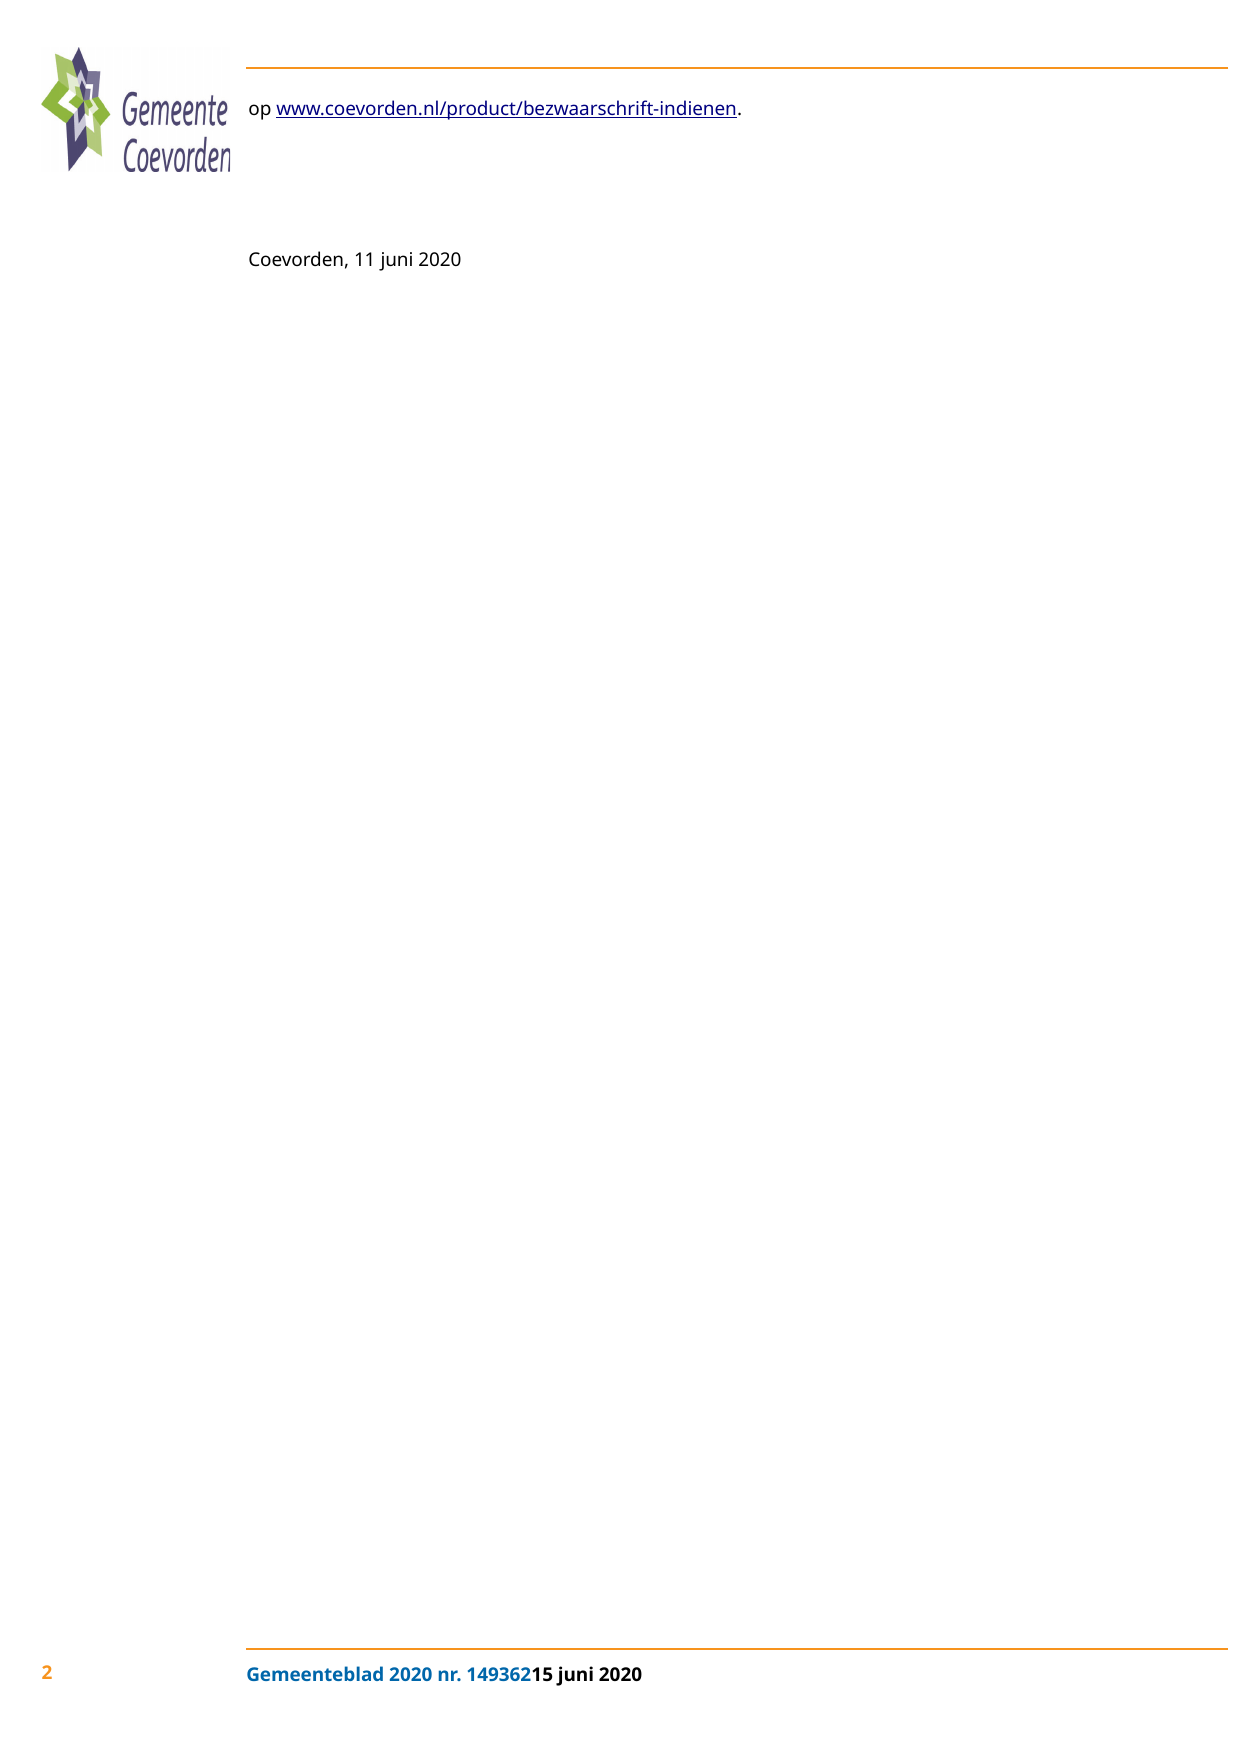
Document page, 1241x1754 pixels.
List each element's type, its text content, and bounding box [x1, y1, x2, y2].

text op www.coevorden.nl/product/bezwaarschrift-indienen. [248, 95, 1152, 121]
text Coevorden, 11 juni 2020 [248, 246, 1152, 272]
picture [41, 47, 231, 172]
